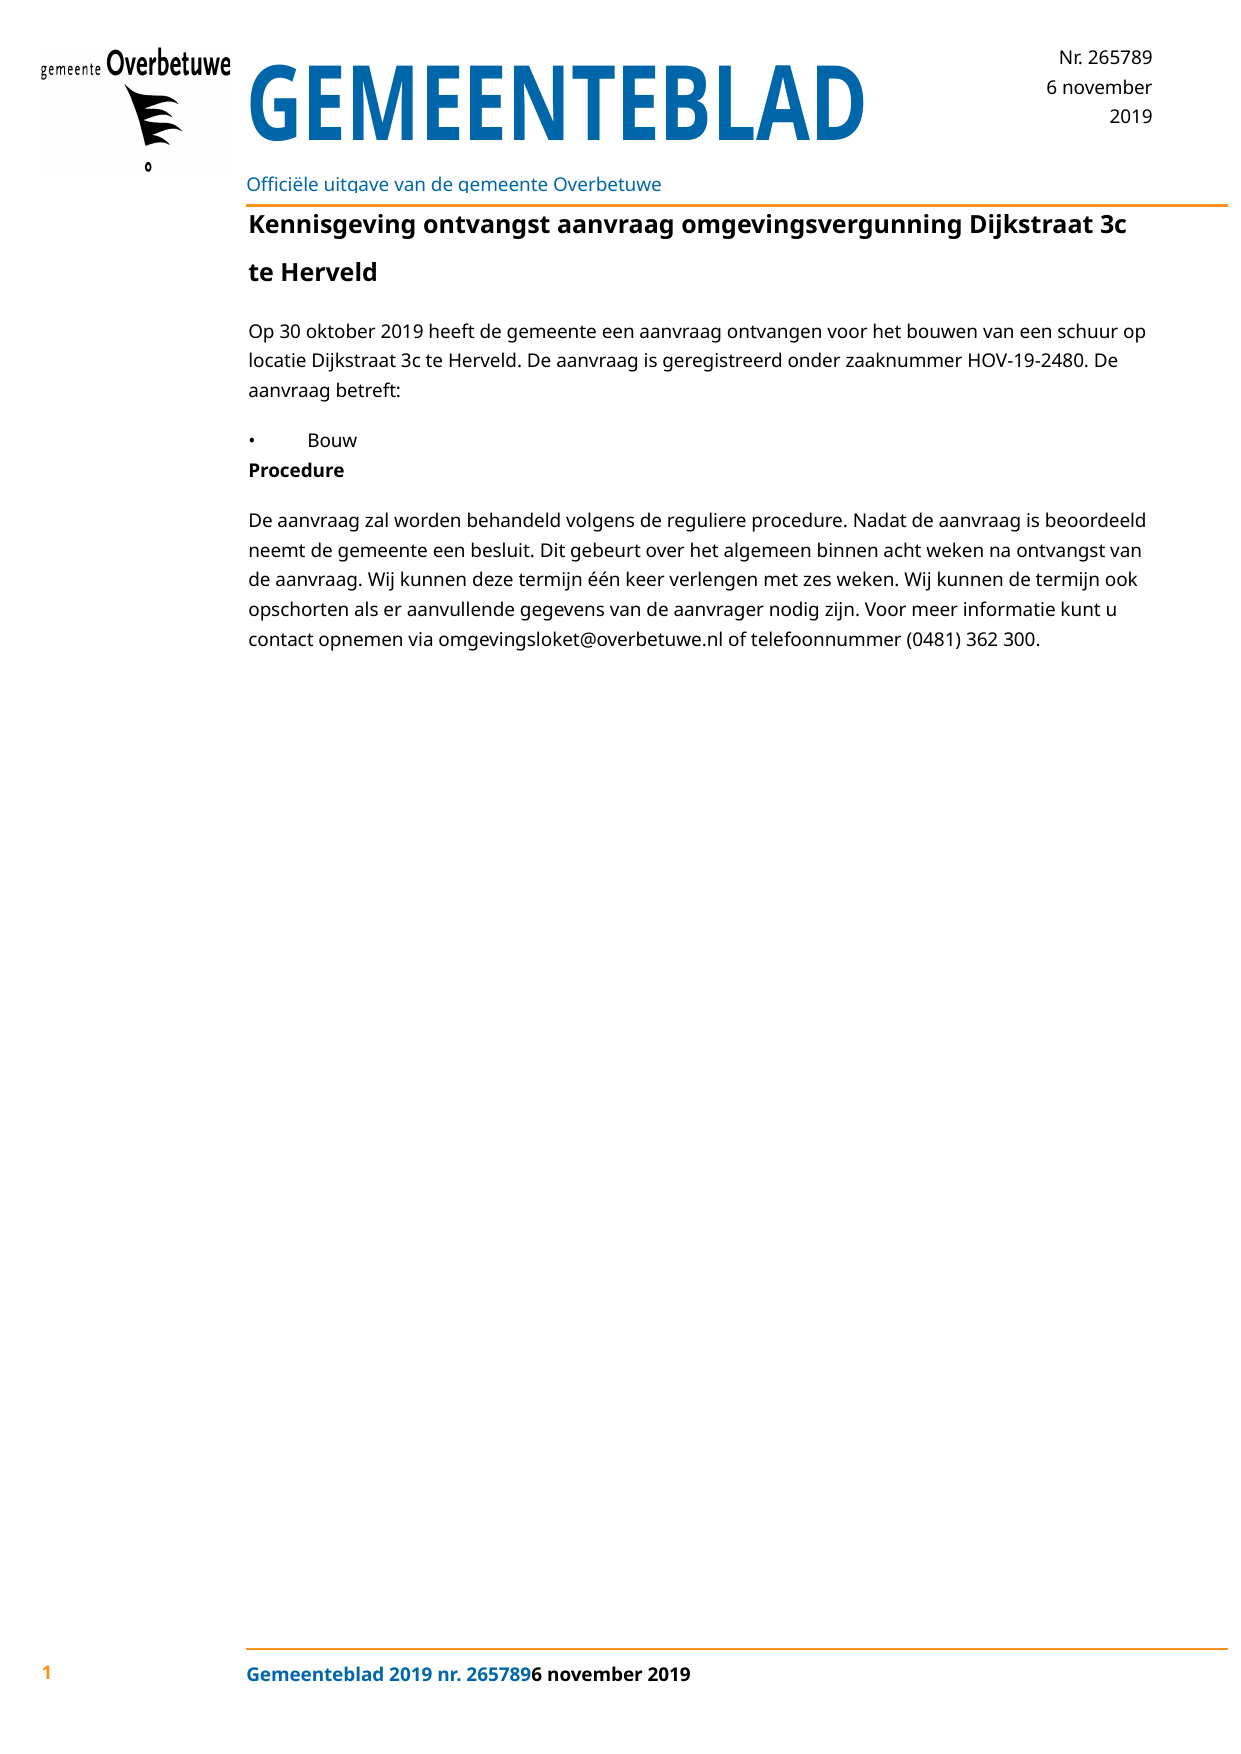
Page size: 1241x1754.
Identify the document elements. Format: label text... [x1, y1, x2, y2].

text Kennisgeving ontvangst aanvraag omgevingsvergunning Dijkstraat 3c te Herveld [248, 207, 1152, 288]
text Op 30 oktober 2019 heeft de gemeente een aanvraag ontvangen voor het bouwen van een schuur op locatie Dijkstraat 3c te Herveld. De aanvraag is geregistreerd onder zaaknummer HOV-19-2480. De aanvraag betreft: [248, 318, 1152, 403]
text De aanvraag zal worden behandeld volgens de reguliere procedure. Nadat de aanvraag is beoordeeld neemt de gemeente een besluit. Dit gebeurt over het algemeen binnen acht weken na ontvangst van de aanvraag. Wij kunnen deze termijn één keer verlengen met zes weken. Wij kunnen de termijn ook opschorten als er aanvullende gegevens van de aanvrager nodig zijn. Voor meer informatie kunt u contact opnemen via omgevingsloket@overbetuwe.nl of telefoonnummer (0481) 362 300. [248, 507, 1152, 652]
picture [41, 47, 231, 172]
list Bouw [248, 427, 1152, 453]
text Procedure [248, 457, 1152, 483]
